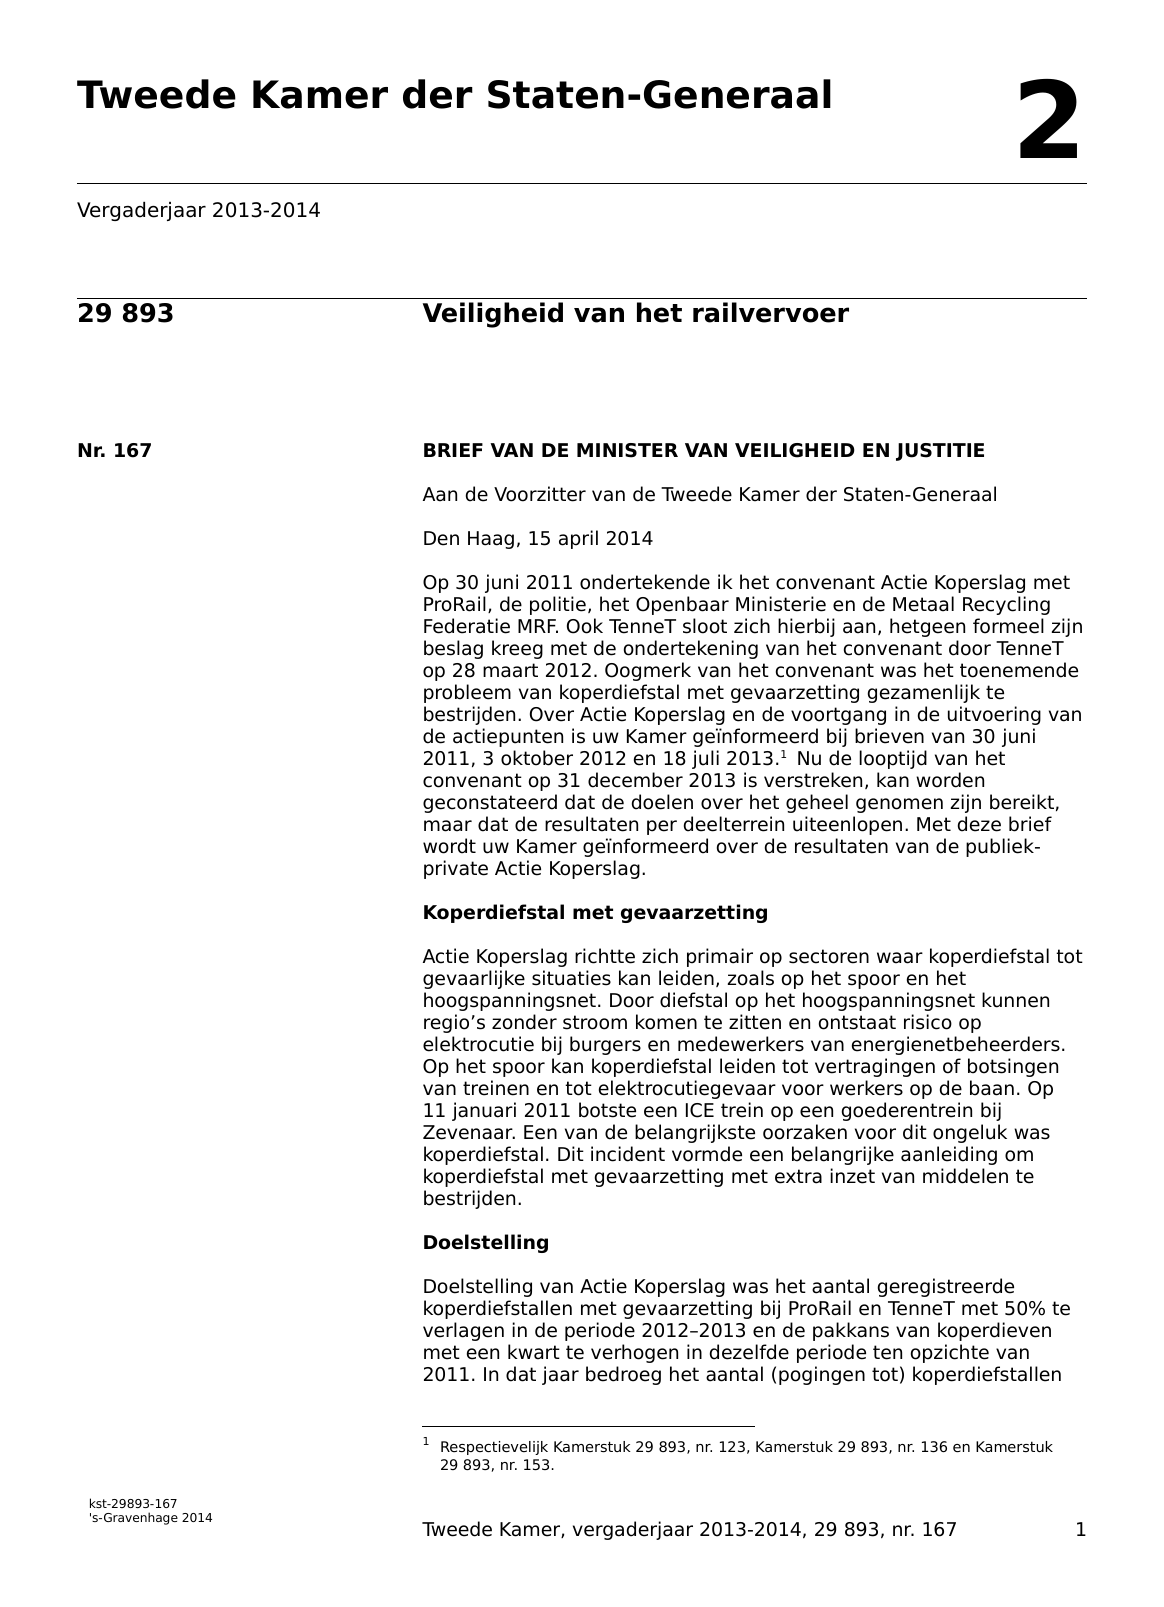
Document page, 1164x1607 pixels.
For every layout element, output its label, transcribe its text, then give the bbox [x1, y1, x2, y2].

table_header 2 [886, 59, 1087, 183]
subtitle Doelstelling [422, 1232, 1087, 1254]
text Op 30 juni 2011 ondertekende ik het convenant Actie Koperslag met ProRail, de politie, het Openbaar Ministerie en de Metaal Recycling Federatie MRF. Ook TenneT sloot zich hierbij aan, hetgeen formeel zijn beslag kreeg met de ondertekening van het convenant door TenneT op 28 maart 2012. Oogmerk van het convenant was het toenemende probleem van koperdiefstal met gevaarzetting gezamenlijk te bestrijden. Over Actie Koperslag en de voortgang in de uitvoering van de actiepunten is uw Kamer geïnformeerd bij brieven van 30 juni 2011, 3 oktober 2012 en 18 juli 2013. Nu de looptijd van het convenant op 31 december 2013 is verstreken, kan worden geconstateerd dat de doelen over het geheel genomen zijn bereikt, maar dat de resultaten per deelterrein uiteenlopen. Met deze brief wordt uw Kamer geïnformeerd over de resultaten van de publiek-private Actie Koperslag. [422, 572, 1087, 880]
text 's-Gravenhage 2014 [88, 1511, 323, 1525]
text kst-29893-167 [88, 1497, 323, 1511]
subtitle Koperdiefstal met gevaarzetting [422, 902, 1087, 924]
subtitle Nr. 167 BRIEF VAN DE MINISTER VAN VEILIGHEID EN JUSTITIE [77, 440, 1087, 462]
table_cell Vergaderjaar 2013-2014 [77, 184, 1087, 298]
text Aan de Voorzitter van de Tweede Kamer der Staten-Generaal [422, 484, 1087, 506]
table_header Tweede Kamer der Staten-Generaal [77, 59, 886, 183]
subtitle 29 893 Veiligheid van het railvervoer [77, 299, 1087, 329]
text Doelstelling van Actie Koperslag was het aantal geregistreerde koperdiefstallen met gevaarzetting bij ProRail en TenneT met 50% te verlagen in de periode 2012–2013 en de pakkans van koperdieven met een kwart te verhogen in dezelfde periode ten opzichte van 2011. In dat jaar bedroeg het aantal (pogingen tot) koperdiefstallen [422, 1276, 1087, 1386]
text Actie Koperslag richtte zich primair op sectoren waar koperdiefstal tot gevaarlijke situaties kan leiden, zoals op het spoor en het hoogspanningsnet. Door diefstal op het hoogspanningsnet kunnen regio’s zonder stroom komen te zitten en ontstaat risico op elektrocutie bij burgers en medewerkers van energienetbeheerders. Op het spoor kan koperdiefstal leiden tot vertragingen of botsingen van treinen en tot elektrocutiegevaar voor werkers op de baan. Op 11 januari 2011 botste een ICE trein op een goederentrein bij Zevenaar. Een van de belangrijkste oorzaken voor dit ongeluk was koperdiefstal. Dit incident vormde een belangrijke aanleiding om koperdiefstal met gevaarzetting met extra inzet van middelen te bestrijden. [422, 946, 1087, 1210]
text Den Haag, 15 april 2014 [422, 528, 1087, 550]
text Respectievelijk Kamerstuk 29 893, nr. 123, Kamerstuk 29 893, nr. 136 en Kamerstuk 29 893, nr. 153. [422, 1435, 1087, 1474]
